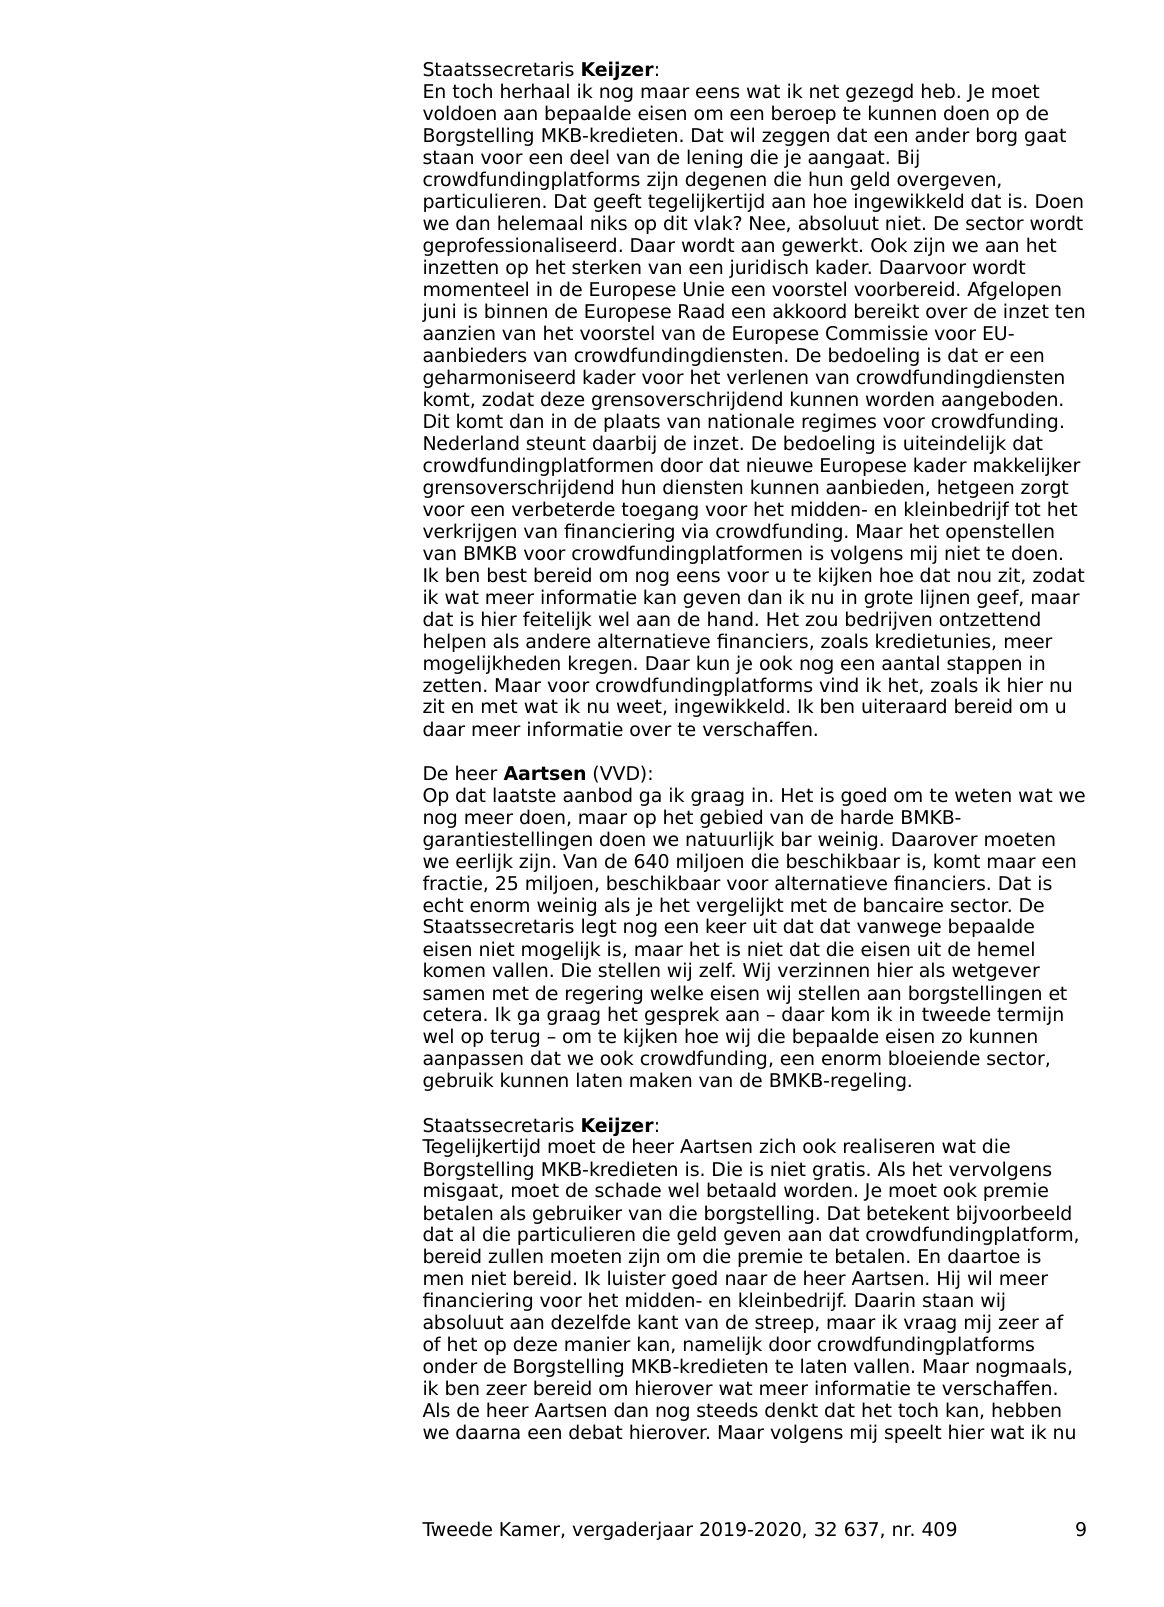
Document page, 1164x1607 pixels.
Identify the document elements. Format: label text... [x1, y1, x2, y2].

text De heer Aartsen (VVD): [422, 763, 1087, 784]
text En toch herhaal ik nog maar eens wat ik net gezegd heb. Je moet voldoen aan bepaalde eisen om een beroep te kunnen doen op de Borgstelling MKB-kredieten. Dat wil zeggen dat een ander borg gaat staan voor een deel van de lening die je aangaat. Bij crowdfundingplatforms zijn degenen die hun geld overgeven, particulieren. Dat geeft tegelijkertijd aan hoe ingewikkeld dat is. Doen we dan helemaal niks op dit vlak? Nee, absoluut niet. De sector wordt geprofessionaliseerd. Daar wordt aan gewerkt. Ook zijn we aan het inzetten op het sterken van een juridisch kader. Daarvoor wordt momenteel in de Europese Unie een voorstel voorbereid. Afgelopen juni is binnen de Europese Raad een akkoord bereikt over de inzet ten aanzien van het voorstel van de Europese Commissie voor EU-aanbieders van crowdfundingdiensten. De bedoeling is dat er een geharmoniseerd kader voor het verlenen van crowdfundingdiensten komt, zodat deze grensoverschrijdend kunnen worden aangeboden. Dit komt dan in de plaats van nationale regimes voor crowdfunding. Nederland steunt daarbij de inzet. De bedoeling is uiteindelijk dat crowdfundingplatformen door dat nieuwe Europese kader makkelijker grensoverschrijdend hun diensten kunnen aanbieden, hetgeen zorgt voor een verbeterde toegang voor het midden- en kleinbedrijf tot het verkrijgen van financiering via crowdfunding. Maar het openstellen van BMKB voor crowdfundingplatformen is volgens mij niet te doen. Ik ben best bereid om nog eens voor u te kijken hoe dat nou zit, zodat ik wat meer informatie kan geven dan ik nu in grote lijnen geef, maar dat is hier feitelijk wel aan de hand. Het zou bedrijven ontzettend helpen als andere alternatieve financiers, zoals kredietunies, meer mogelijkheden kregen. Daar kun je ook nog een aantal stappen in zetten. Maar voor crowdfundingplatforms vind ik het, zoals ik hier nu zit en met wat ik nu weet, ingewikkeld. Ik ben uiteraard bereid om u daar meer informatie over te verschaffen. [422, 81, 1087, 740]
text Staatssecretaris Keijzer: [422, 59, 1087, 81]
text Op dat laatste aanbod ga ik graag in. Het is goed om te weten wat we nog meer doen, maar op het gebied van de harde BMKB-garantiestellingen doen we natuurlijk bar weinig. Daarover moeten we eerlijk zijn. Van de 640 miljoen die beschikbaar is, komt maar een fractie, 25 miljoen, beschikbaar voor alternatieve financiers. Dat is echt enorm weinig als je het vergelijkt met de bancaire sector. De Staatssecretaris legt nog een keer uit dat dat vanwege bepaalde eisen niet mogelijk is, maar het is niet dat die eisen uit de hemel komen vallen. Die stellen wij zelf. Wij verzinnen hier als wetgever samen met de regering welke eisen wij stellen aan borgstellingen et cetera. Ik ga graag het gesprek aan – daar kom ik in tweede termijn wel op terug – om te kijken hoe wij die bepaalde eisen zo kunnen aanpassen dat we ook crowdfunding, een enorm bloeiende sector, gebruik kunnen laten maken van de BMKB-regeling. [422, 784, 1087, 1092]
text Tegelijkertijd moet de heer Aartsen zich ook realiseren wat die Borgstelling MKB-kredieten is. Die is niet gratis. Als het vervolgens misgaat, moet de schade wel betaald worden. Je moet ook premie betalen als gebruiker van die borgstelling. Dat betekent bijvoorbeeld dat al die particulieren die geld geven aan dat crowdfundingplatform, bereid zullen moeten zijn om die premie te betalen. En daartoe is men niet bereid. Ik luister goed naar de heer Aartsen. Hij wil meer financiering voor het midden- en kleinbedrijf. Daarin staan wij absoluut aan dezelfde kant van de streep, maar ik vraag mij zeer af of het op deze manier kan, namelijk door crowdfundingplatforms onder de Borgstelling MKB-kredieten te laten vallen. Maar nogmaals, ik ben zeer bereid om hierover wat meer informatie te verschaffen. Als de heer Aartsen dan nog steeds denkt dat het toch kan, hebben we daarna een debat hierover. Maar volgens mij speelt hier wat ik nu [422, 1136, 1087, 1444]
text Staatssecretaris Keijzer: [422, 1114, 1087, 1136]
